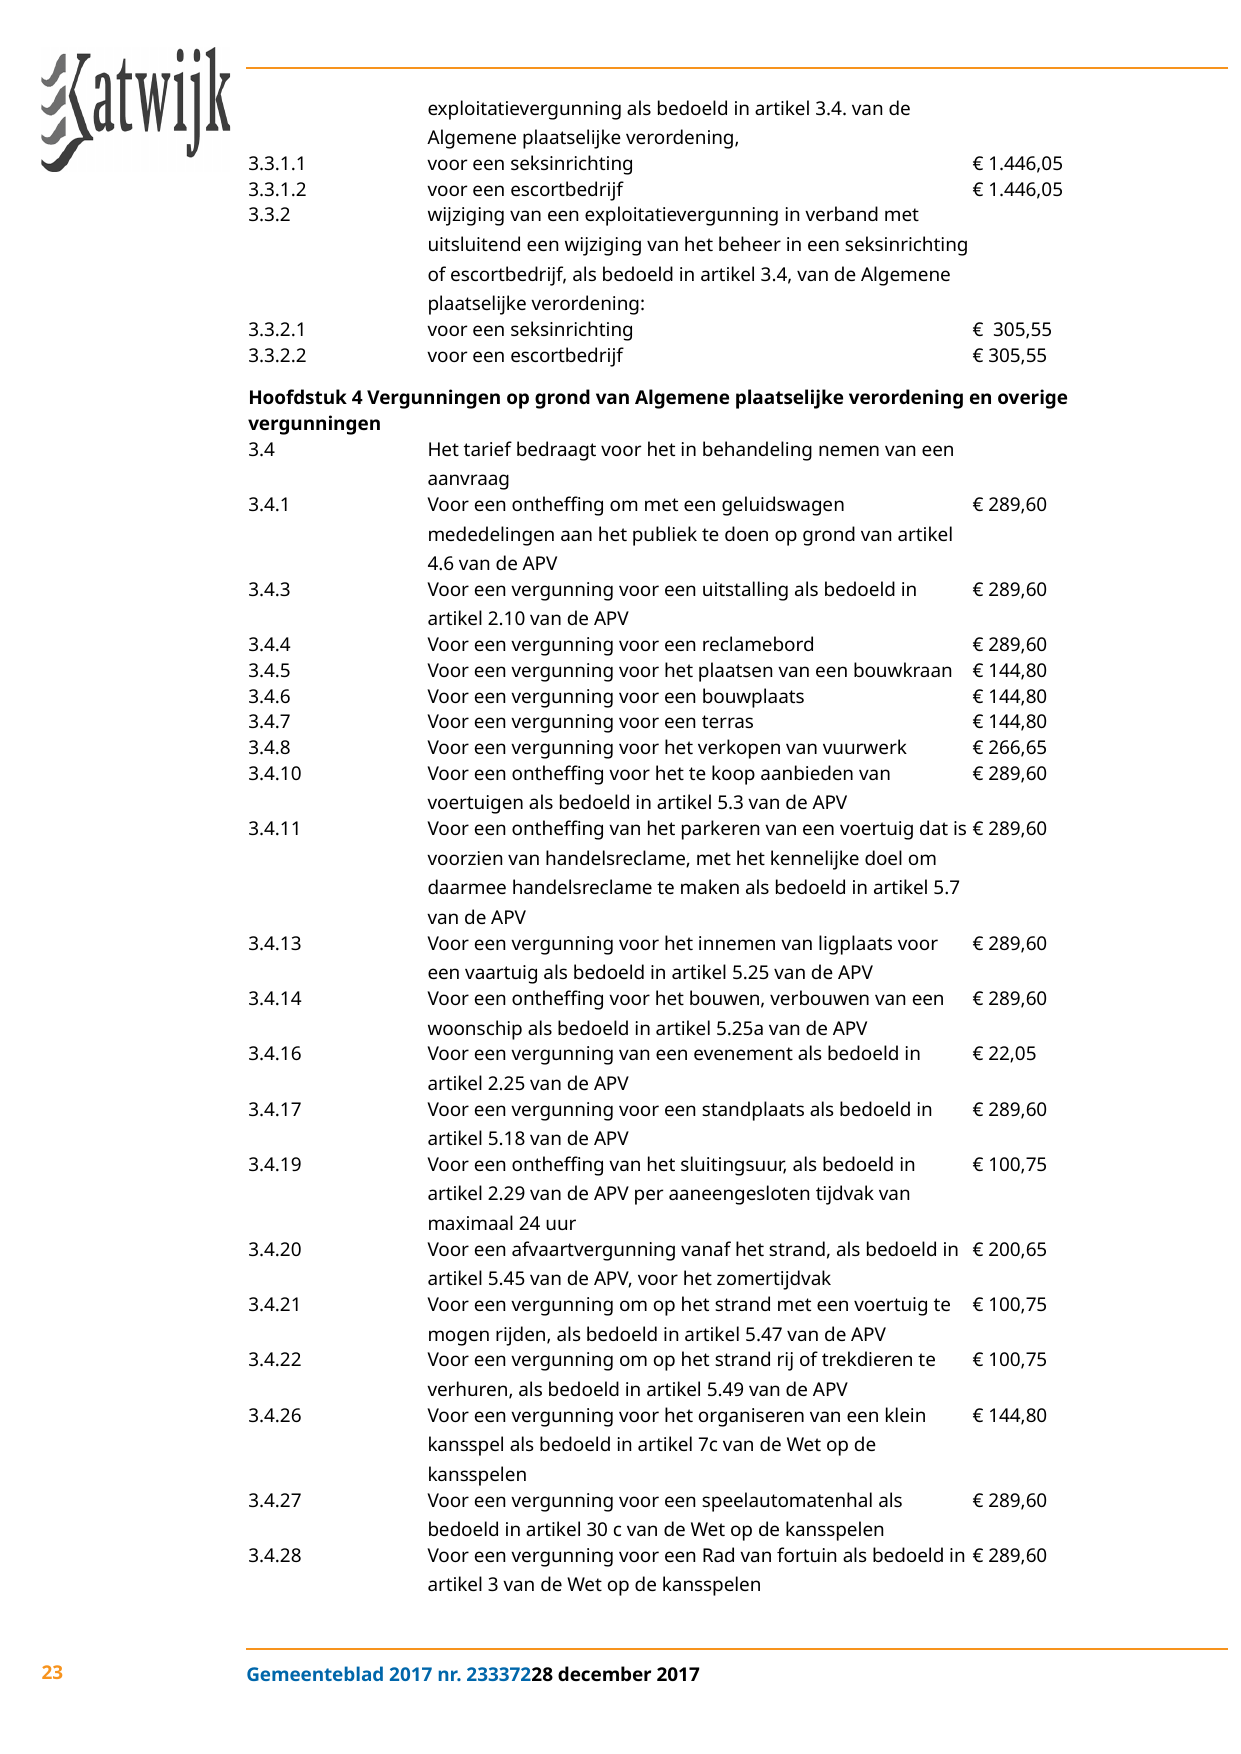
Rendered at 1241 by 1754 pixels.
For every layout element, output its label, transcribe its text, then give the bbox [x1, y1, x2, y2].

table_cell 3.4.28 [248, 1542, 427, 1597]
table_cell 3.4.4 [248, 631, 427, 657]
table_cell 3.4.22 [248, 1347, 427, 1402]
table_cell Voor een ontheffing van het sluitingsuur, als bedoeld in artikel 2.29 van de APV per aaneengesloten tijdvak van maximaal 24 uur [427, 1151, 972, 1236]
table_cell € 289,60 [973, 576, 1152, 631]
table_cell € 289,60 [973, 491, 1152, 576]
table_cell 3.4.14 [248, 985, 427, 1040]
table_cell 3.4.11 [248, 815, 427, 930]
table_cell 3.4.26 [248, 1402, 427, 1487]
table_cell Voor een vergunning voor het verkopen van vuurwerk [427, 734, 972, 760]
table_cell Voor een vergunning om op het strand met een voertuig te mogen rijden, als bedoeld in artikel 5.47 van de APV [427, 1291, 972, 1347]
table_cell € 100,75 [973, 1151, 1152, 1236]
table_cell € 289,60 [973, 985, 1152, 1040]
table_cell 3.3.2.2 [248, 342, 427, 367]
text Hoofdstuk 4 Vergunningen op grond van Algemene plaatselijke verordening en overige vergunningen [248, 384, 1152, 436]
table_cell [248, 95, 427, 150]
table_cell € 289,60 [973, 1096, 1152, 1151]
table_cell € 100,75 [973, 1347, 1152, 1402]
table_cell [973, 95, 1152, 150]
table_cell 3.4.10 [248, 760, 427, 815]
table_cell € 289,60 [973, 815, 1152, 930]
table_cell 3.4.19 [248, 1151, 427, 1236]
table_cell € 289,60 [973, 1542, 1152, 1597]
table_cell Voor een vergunning voor een Rad van fortuin als bedoeld in artikel 3 van de Wet op de kansspelen [427, 1542, 972, 1597]
table_cell Voor een ontheffing voor het bouwen, verbouwen van een woonschip als bedoeld in artikel 5.25a van de APV [427, 985, 972, 1040]
table_cell € 1.446,05 [973, 176, 1152, 202]
table_cell Voor een ontheffing om met een geluidswagen mededelingen aan het publiek te doen op grond van artikel 4.6 van de APV [427, 491, 972, 576]
table_cell 3.4.6 [248, 683, 427, 708]
table_cell voor een escortbedrijf [427, 342, 972, 367]
table_cell 3.3.2 [248, 202, 427, 316]
table_cell Voor een vergunning voor het organiseren van een klein kansspel als bedoeld in artikel 7c van de Wet op de kansspelen [427, 1402, 972, 1487]
picture [41, 47, 231, 172]
table_cell voor een seksinrichting [427, 150, 972, 176]
table_cell Voor een vergunning om op het strand rij of trekdieren te verhuren, als bedoeld in artikel 5.49 van de APV [427, 1347, 972, 1402]
table_cell € 144,80 [973, 1402, 1152, 1487]
table_cell Voor een ontheffing van het parkeren van een voertuig dat is voorzien van handelsreclame, met het kennelijke doel om daarmee handelsreclame te maken als bedoeld in artikel 5.7 van de APV [427, 815, 972, 930]
table_cell € 289,60 [973, 1487, 1152, 1542]
table_cell Voor een afvaartvergunning vanaf het strand, als bedoeld in artikel 5.45 van de APV, voor het zomertijdvak [427, 1236, 972, 1291]
table_cell 3.4.7 [248, 709, 427, 734]
table_cell 3.4.16 [248, 1040, 427, 1096]
table_cell Voor een vergunning van een evenement als bedoeld in artikel 2.25 van de APV [427, 1040, 972, 1096]
table_cell € 305,55 [973, 316, 1152, 342]
table_cell Voor een vergunning voor een speelautomatenhal als bedoeld in artikel 30 c van de Wet op de kansspelen [427, 1487, 972, 1542]
table_cell € 305,55 [973, 342, 1152, 367]
table_cell [973, 202, 1152, 316]
table_cell € 289,60 [973, 930, 1152, 985]
table_cell 3.4.8 [248, 734, 427, 760]
table_cell 3.4.5 [248, 657, 427, 683]
table_header Het tarief bedraagt voor het in behandeling nemen van een aanvraag [427, 436, 972, 491]
table_cell € 289,60 [973, 631, 1152, 657]
table_cell voor een seksinrichting [427, 316, 972, 342]
table_header 3.4 [248, 436, 427, 491]
table_header [973, 436, 1152, 491]
table_cell 3.3.1.1 [248, 150, 427, 176]
table_cell 3.4.3 [248, 576, 427, 631]
table_cell € 266,65 [973, 734, 1152, 760]
table_cell 3.4.20 [248, 1236, 427, 1291]
table_cell Voor een vergunning voor een bouwplaats [427, 683, 972, 708]
table_cell € 22,05 [973, 1040, 1152, 1096]
table_cell 3.4.17 [248, 1096, 427, 1151]
table_cell € 144,80 [973, 657, 1152, 683]
table_cell wijziging van een exploitatievergunning in verband met uitsluitend een wijziging van het beheer in een seksinrichting of escortbedrijf, als bedoeld in artikel 3.4, van de Algemene plaatselijke verordening: [427, 202, 972, 316]
table_cell Voor een vergunning voor een terras [427, 709, 972, 734]
table_cell Voor een vergunning voor een reclamebord [427, 631, 972, 657]
table_cell Voor een vergunning voor het plaatsen van een bouwkraan [427, 657, 972, 683]
table_cell Voor een ontheffing voor het te koop aanbieden van voertuigen als bedoeld in artikel 5.3 van de APV [427, 760, 972, 815]
table_cell € 144,80 [973, 683, 1152, 708]
table_cell € 100,75 [973, 1291, 1152, 1347]
table_cell 3.4.13 [248, 930, 427, 985]
table_cell Voor een vergunning voor een uitstalling als bedoeld in artikel 2.10 van de APV [427, 576, 972, 631]
table_cell exploitatievergunning als bedoeld in artikel 3.4. van de Algemene plaatselijke verordening, [427, 95, 972, 150]
table_cell Voor een vergunning voor het innemen van ligplaats voor een vaartuig als bedoeld in artikel 5.25 van de APV [427, 930, 972, 985]
table_cell 3.4.27 [248, 1487, 427, 1542]
table_cell voor een escortbedrijf [427, 176, 972, 202]
table_cell 3.3.1.2 [248, 176, 427, 202]
table_cell 3.4.1 [248, 491, 427, 576]
table_cell € 144,80 [973, 709, 1152, 734]
table_cell € 1.446,05 [973, 150, 1152, 176]
table_cell 3.4.21 [248, 1291, 427, 1347]
table_cell Voor een vergunning voor een standplaats als bedoeld in artikel 5.18 van de APV [427, 1096, 972, 1151]
table_cell € 200,65 [973, 1236, 1152, 1291]
table_cell € 289,60 [973, 760, 1152, 815]
table_cell 3.3.2.1 [248, 316, 427, 342]
